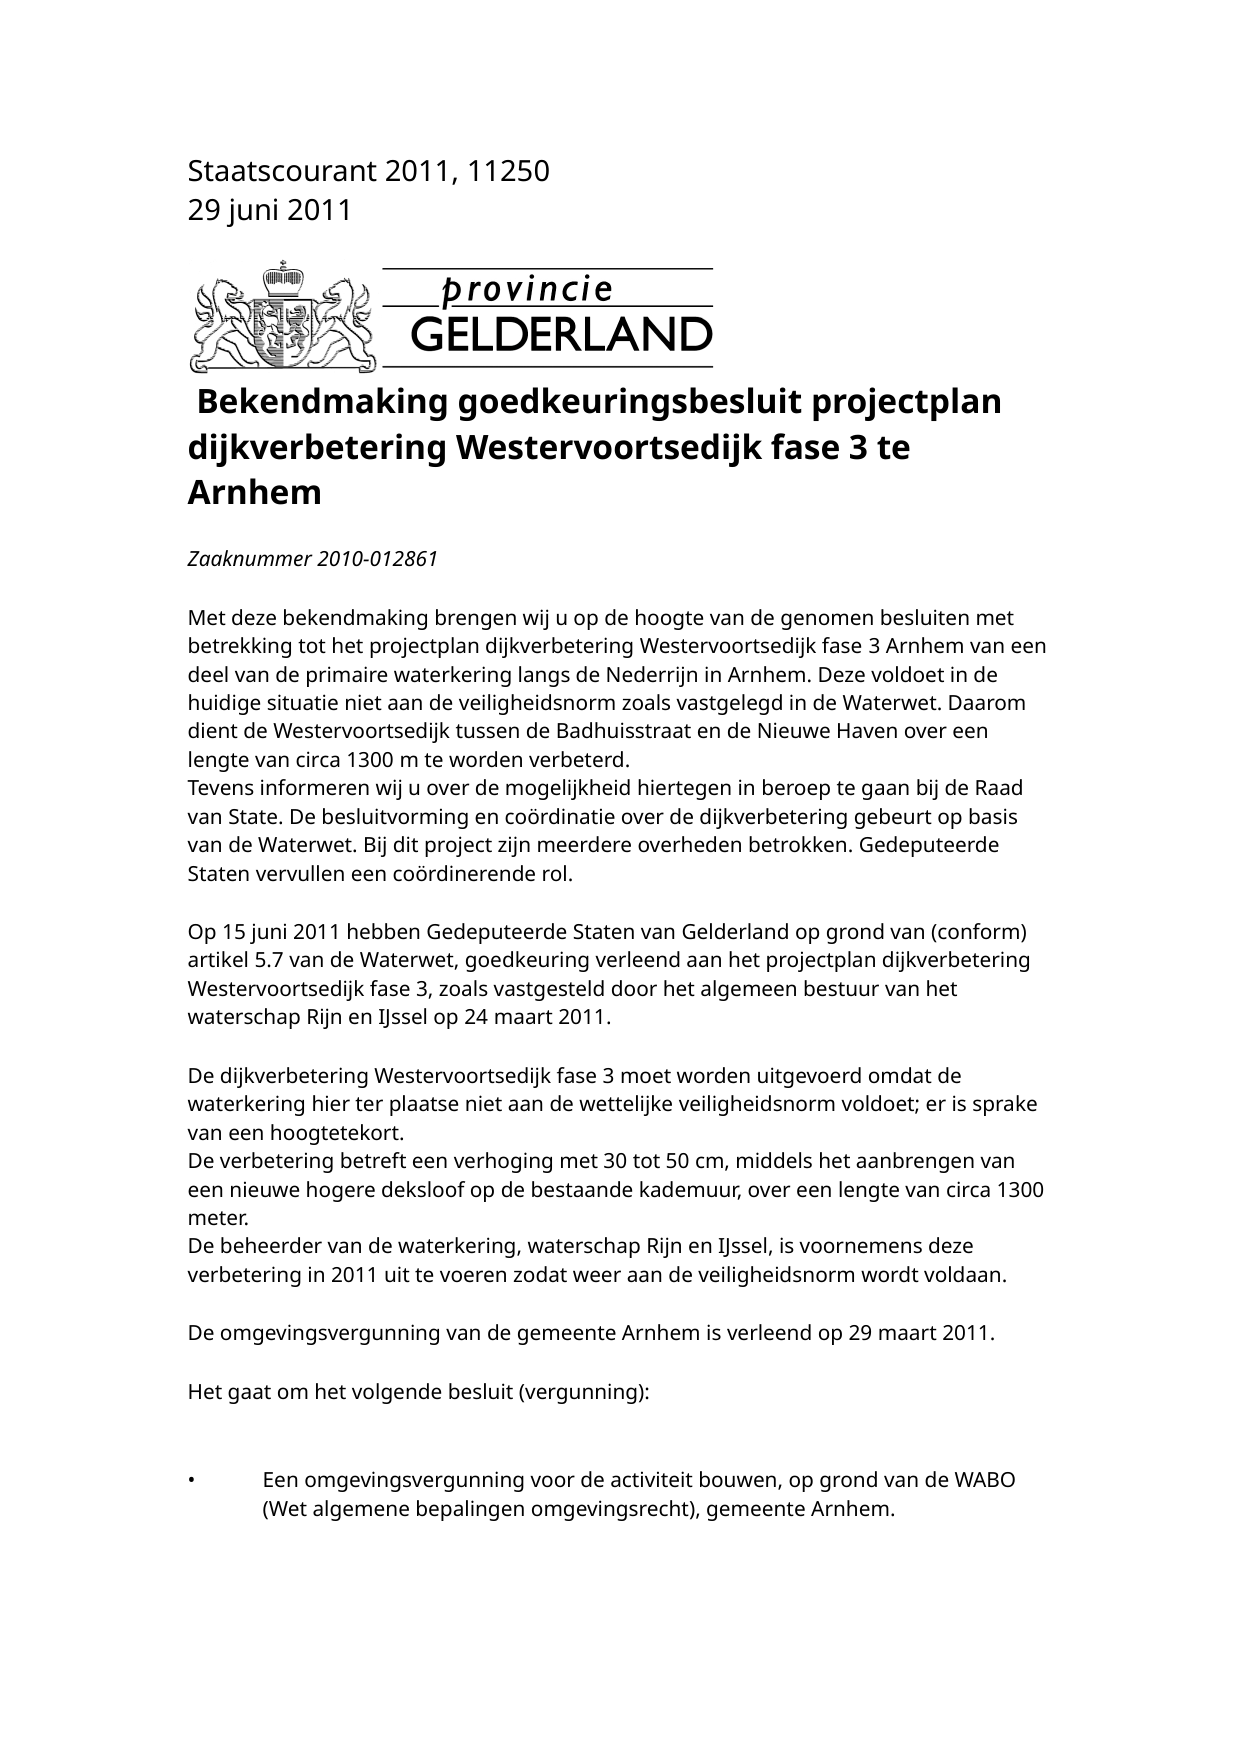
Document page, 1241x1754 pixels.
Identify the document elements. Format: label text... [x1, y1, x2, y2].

subtitle Bekendmaking goedkeuringsbesluit projectplan dijkverbetering Westervoortsedijk fase 3 te Arnhem [187, 271, 1053, 514]
text Zaaknummer 2010-012861 [187, 544, 1053, 573]
list Een omgevingsvergunning voor de activiteit bouwen, op grond van de WABO (Wet algemene bepalingen omgevingsrecht), gemeente Arnhem. [187, 1465, 1053, 1522]
text De beheerder van de waterkering, waterschap Rijn en IJssel, is voornemens deze verbetering in 2011 uit te voeren zodat weer aan de veiligheidsnorm wordt voldaan. [187, 1232, 1053, 1288]
text Met deze bekendmaking brengen wij u op de hoogte van de genomen besluiten met betrekking tot het projectplan dijkverbetering Westervoortsedijk fase 3 Arnhem van een deel van de primaire waterkering langs de Nederrijn in Arnhem. Deze voldoet in de huidige situatie niet aan de veiligheidsnorm zoals vastgelegd in de Waterwet. Daarom dient de Westervoortsedijk tussen de Badhuisstraat en de Nieuwe Haven over een lengte van circa 1300 m te worden verbeterd. [187, 603, 1053, 773]
text Tevens informeren wij u over de mogelijkheid hiertegen in beroep te gaan bij de Raad van State. De besluitvorming en coördinatie over de dijkverbetering gebeurt op basis van de Waterwet. Bij dit project zijn meerdere overheden betrokken. Gedeputeerde Staten vervullen een coördinerende rol. [187, 773, 1053, 887]
text Het gaat om het volgende besluit (vergunning): [187, 1377, 1053, 1405]
text 29 juni 2011 [187, 190, 1053, 229]
picture [187, 258, 714, 378]
text Op 15 juni 2011 hebben Gedeputeerde Staten van Gelderland op grond van (conform) artikel 5.7 van de Waterwet, goedkeuring verleend aan het projectplan dijkverbetering Westervoortsedijk fase 3, zoals vastgesteld door het algemeen bestuur van het waterschap Rijn en IJssel op 24 maart 2011. [187, 917, 1053, 1031]
text De dijkverbetering Westervoortsedijk fase 3 moet worden uitgevoerd omdat de waterkering hier ter plaatse niet aan de wettelijke veiligheidsnorm voldoet; er is sprake van een hoogtetekort. [187, 1061, 1053, 1146]
text Staatscourant 2011, 11250 [187, 150, 1053, 190]
text De omgevingsvergunning van de gemeente Arnhem is verleend op 29 maart 2011. [187, 1318, 1053, 1347]
text De verbetering betreft een verhoging met 30 tot 50 cm, middels het aanbrengen van een nieuwe hogere deksloof op de bestaande kademuur, over een lengte van circa 1300 meter. [187, 1146, 1053, 1232]
